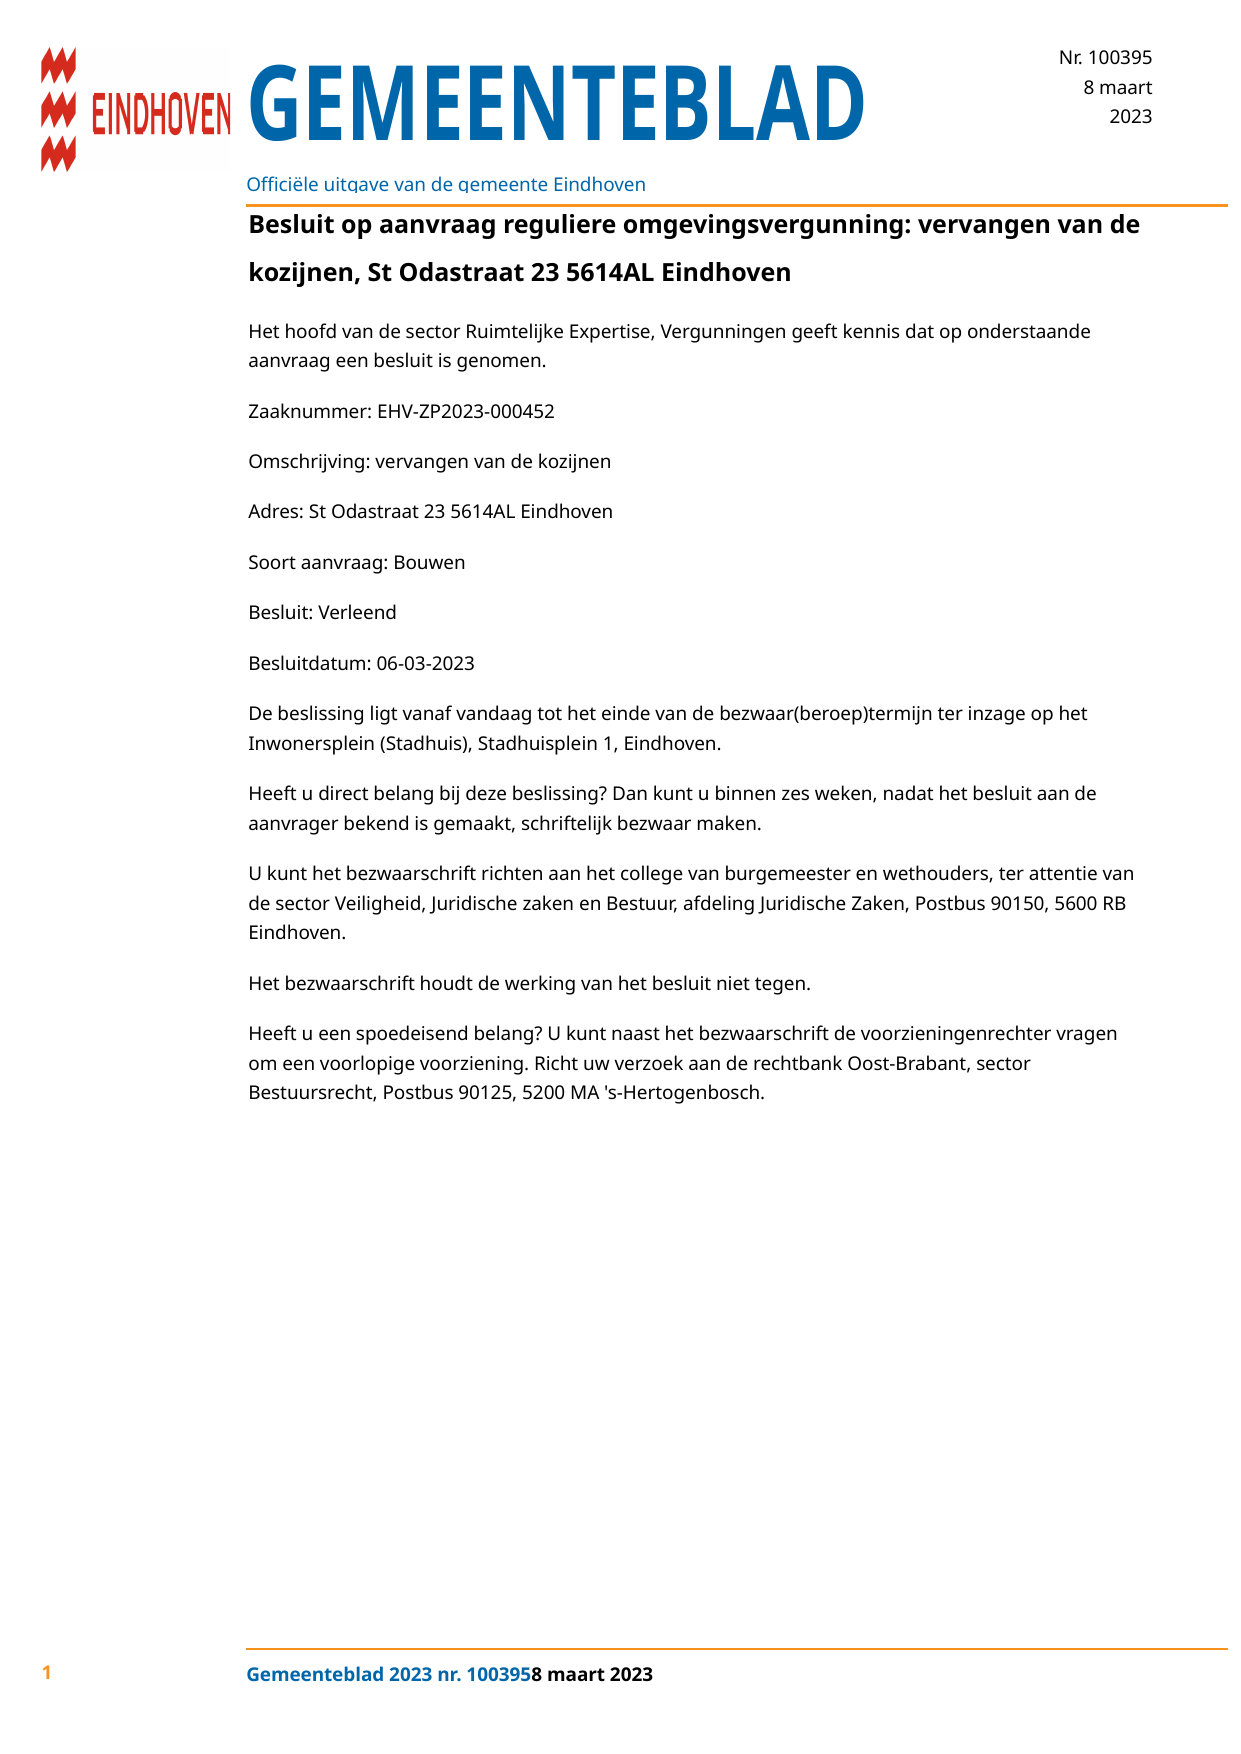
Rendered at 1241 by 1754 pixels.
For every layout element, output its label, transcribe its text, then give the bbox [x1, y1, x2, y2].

text Heeft u een spoedeisend belang? U kunt naast het bezwaarschrift de voorzieningenrechter vragen om een voorlopige voorziening. Richt uw verzoek aan de rechtbank Oost-Brabant, sector Bestuursrecht, Postbus 90125, 5200 MA 's-Hertogenbosch. [248, 1020, 1152, 1105]
picture [41, 47, 231, 172]
text Omschrijving: vervangen van de kozijnen [248, 448, 1152, 474]
text Adres: St Odastraat 23 5614AL Eindhoven [248, 499, 1152, 524]
text Het hoofd van de sector Ruimtelijke Expertise, Vergunningen geeft kennis dat op onderstaande aanvraag een besluit is genomen. [248, 318, 1152, 373]
text Besluitdatum: 06-03-2023 [248, 650, 1152, 676]
text Heeft u direct belang bij deze beslissing? Dan kunt u binnen zes weken, nadat het besluit aan de aanvrager bekend is gemaakt, schriftelijk bezwaar maken. [248, 780, 1152, 836]
text Zaaknummer: EHV-ZP2023-000452 [248, 398, 1152, 424]
text U kunt het bezwaarschrift richten aan het college van burgemeester en wethouders, ter attentie van de sector Veiligheid, Juridische zaken en Bestuur, afdeling Juridische Zaken, Postbus 90150, 5600 RB Eindhoven. [248, 860, 1152, 945]
text De beslissing ligt vanaf vandaag tot het einde van de bezwaar(beroep)termijn ter inzage op het Inwonersplein (Stadhuis), Stadhuisplein 1, Eindhoven. [248, 700, 1152, 756]
text Besluit: Verleend [248, 599, 1152, 625]
text Soort aanvraag: Bouwen [248, 549, 1152, 575]
text Besluit op aanvraag reguliere omgevingsvergunning: vervangen van de kozijnen, St Odastraat 23 5614AL Eindhoven [248, 207, 1152, 288]
text Het bezwaarschrift houdt de werking van het besluit niet tegen. [248, 970, 1152, 996]
